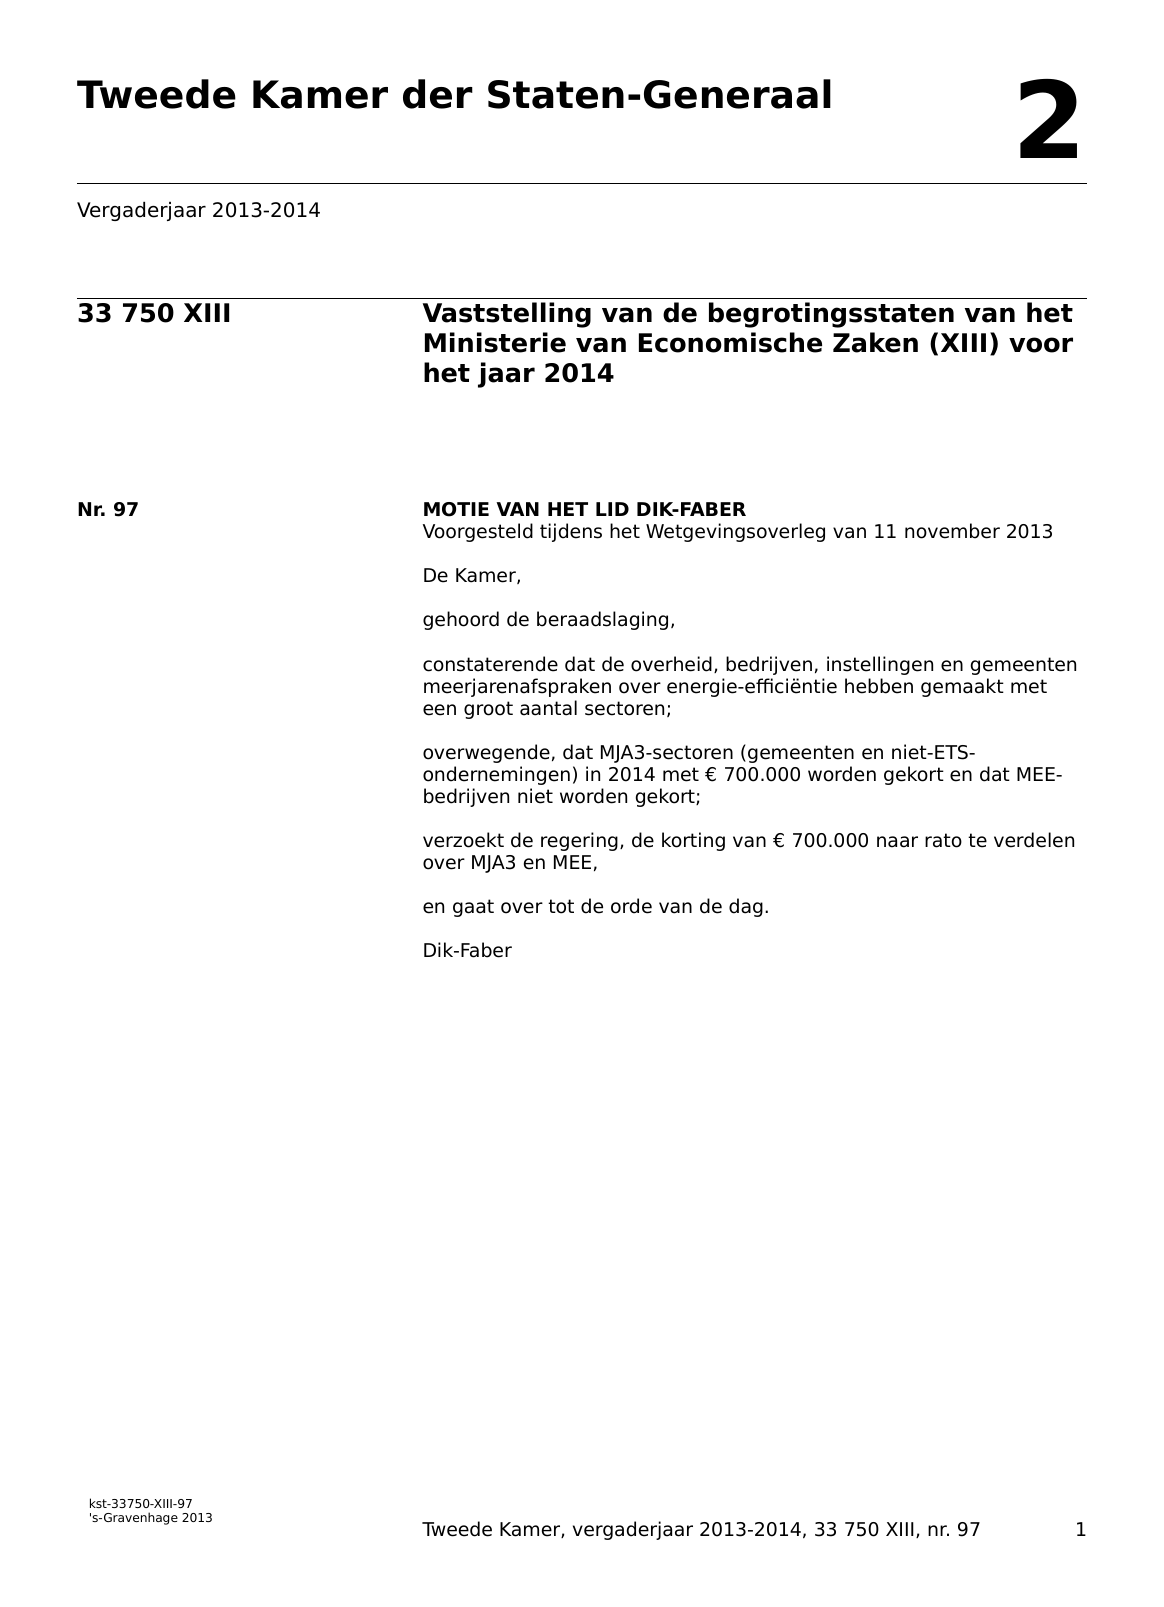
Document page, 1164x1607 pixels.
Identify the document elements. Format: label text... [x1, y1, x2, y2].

text verzoekt de regering, de korting van € 700.000 naar rato te verdelen over MJA3 en MEE, [422, 830, 1087, 874]
text Voorgesteld tijdens het Wetgevingsoverleg van 11 november 2013 [422, 521, 1087, 543]
text overwegende, dat MJA3-sectoren (gemeenten en niet-ETS-ondernemingen) in 2014 met € 700.000 worden gekort en dat MEE-bedrijven niet worden gekort; [422, 742, 1087, 808]
table_cell Vergaderjaar 2013-2014 [77, 184, 1087, 298]
text constaterende dat de overheid, bedrijven, instellingen en gemeenten meerjarenafspraken over energie-efficiëntie hebben gemaakt met een groot aantal sectoren; [422, 653, 1087, 719]
text 's-Gravenhage 2013 [88, 1511, 323, 1525]
table_header 2 [886, 59, 1087, 183]
text De Kamer, [422, 565, 1087, 587]
text gehoord de beraadslaging, [422, 609, 1087, 631]
subtitle Nr. 97 MOTIE VAN HET LID DIK-FABER [77, 499, 1087, 521]
table_header Tweede Kamer der Staten-Generaal [77, 59, 886, 183]
text kst-33750-XIII-97 [88, 1497, 323, 1511]
text Dik-Faber [422, 940, 1087, 962]
subtitle 33 750 XIII Vaststelling van de begrotingsstaten van het Ministerie van Economische Zaken (XIII) voor het jaar 2014 [77, 299, 1087, 388]
text en gaat over tot de orde van de dag. [422, 896, 1087, 918]
